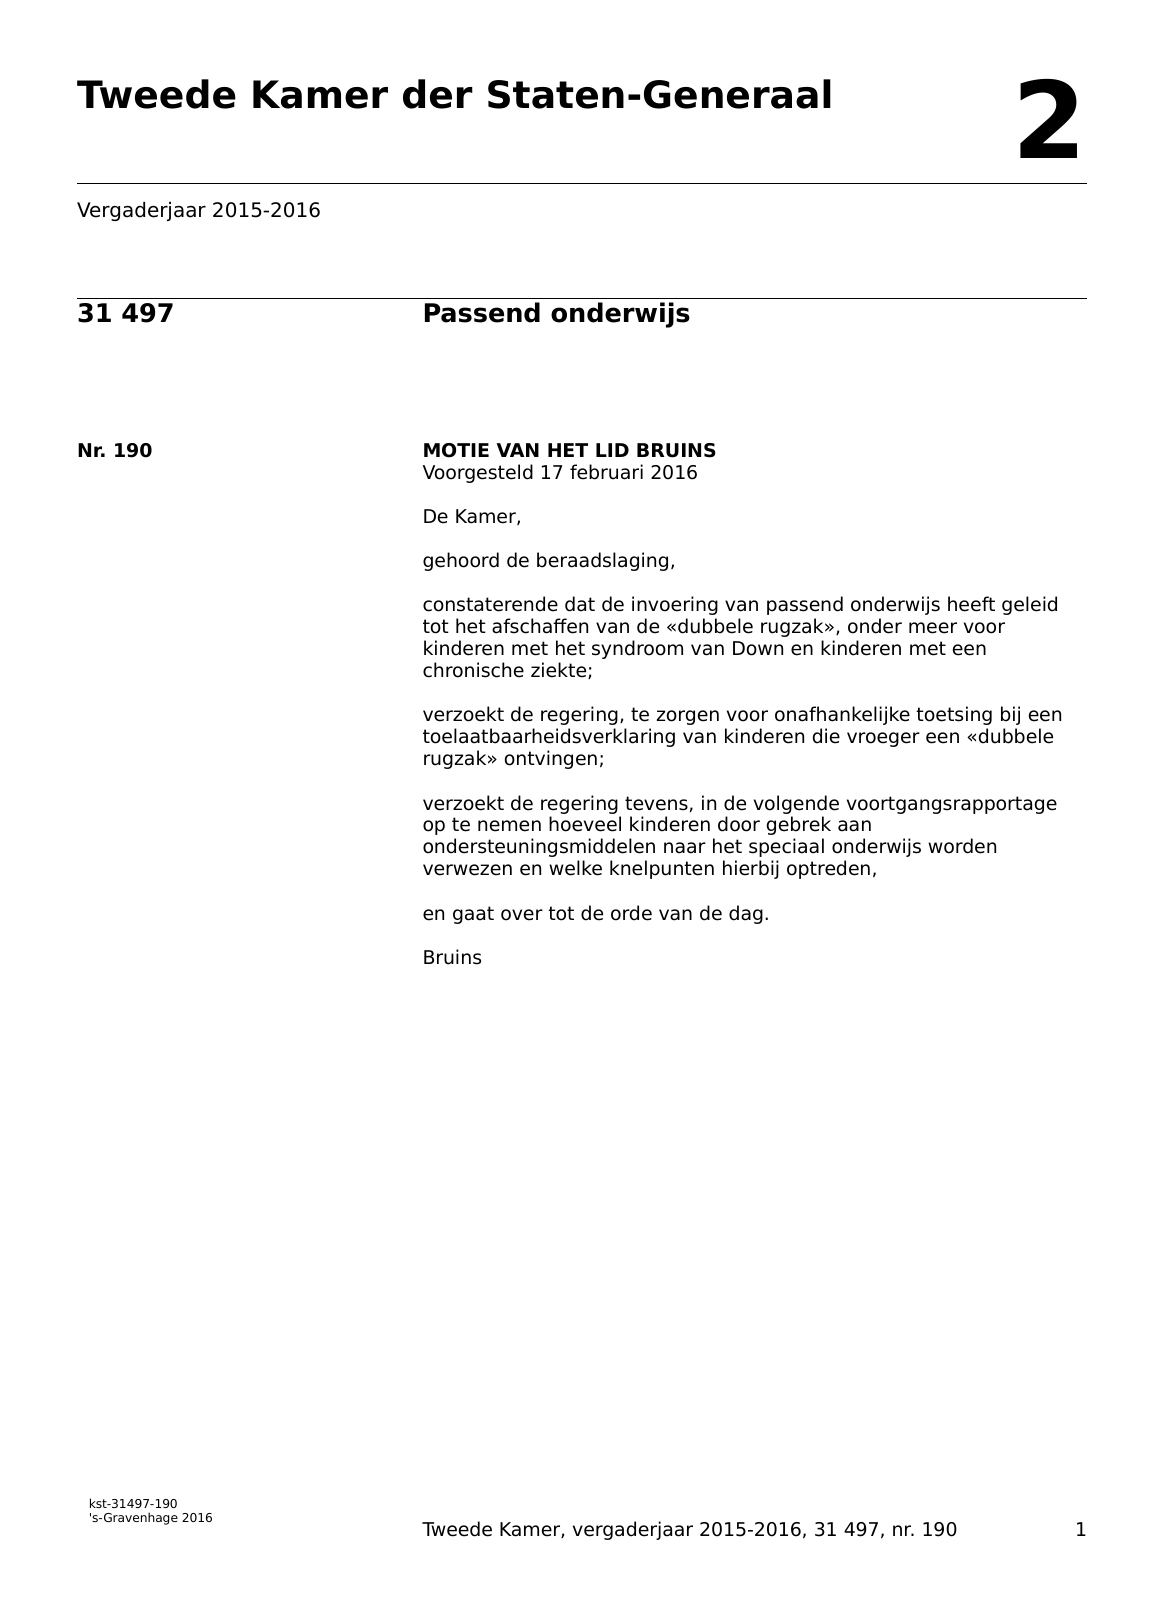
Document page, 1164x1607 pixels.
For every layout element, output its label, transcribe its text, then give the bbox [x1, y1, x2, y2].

subtitle 31 497 Passend onderwijs [77, 299, 1087, 329]
text verzoekt de regering, te zorgen voor onafhankelijke toetsing bij een toelaatbaarheidsverklaring van kinderen die vroeger een «dubbele rugzak» ontvingen; [422, 704, 1087, 770]
text Bruins [422, 947, 1087, 969]
subtitle Nr. 190 MOTIE VAN HET LID BRUINS [77, 440, 1087, 462]
table_cell Vergaderjaar 2015-2016 [77, 184, 1087, 298]
table_header Tweede Kamer der Staten-Generaal [77, 59, 886, 183]
text kst-31497-190 [88, 1497, 323, 1511]
text Voorgesteld 17 februari 2016 [422, 462, 1087, 484]
text en gaat over tot de orde van de dag. [422, 902, 1087, 924]
text 's-Gravenhage 2016 [88, 1511, 323, 1525]
table_header 2 [886, 59, 1087, 183]
text constaterende dat de invoering van passend onderwijs heeft geleid tot het afschaffen van de «dubbele rugzak», onder meer voor kinderen met het syndroom van Down en kinderen met een chronische ziekte; [422, 594, 1087, 682]
text verzoekt de regering tevens, in de volgende voortgangsrapportage op te nemen hoeveel kinderen door gebrek aan ondersteuningsmiddelen naar het speciaal onderwijs worden verwezen en welke knelpunten hierbij optreden, [422, 792, 1087, 880]
text gehoord de beraadslaging, [422, 550, 1087, 572]
text De Kamer, [422, 506, 1087, 528]
